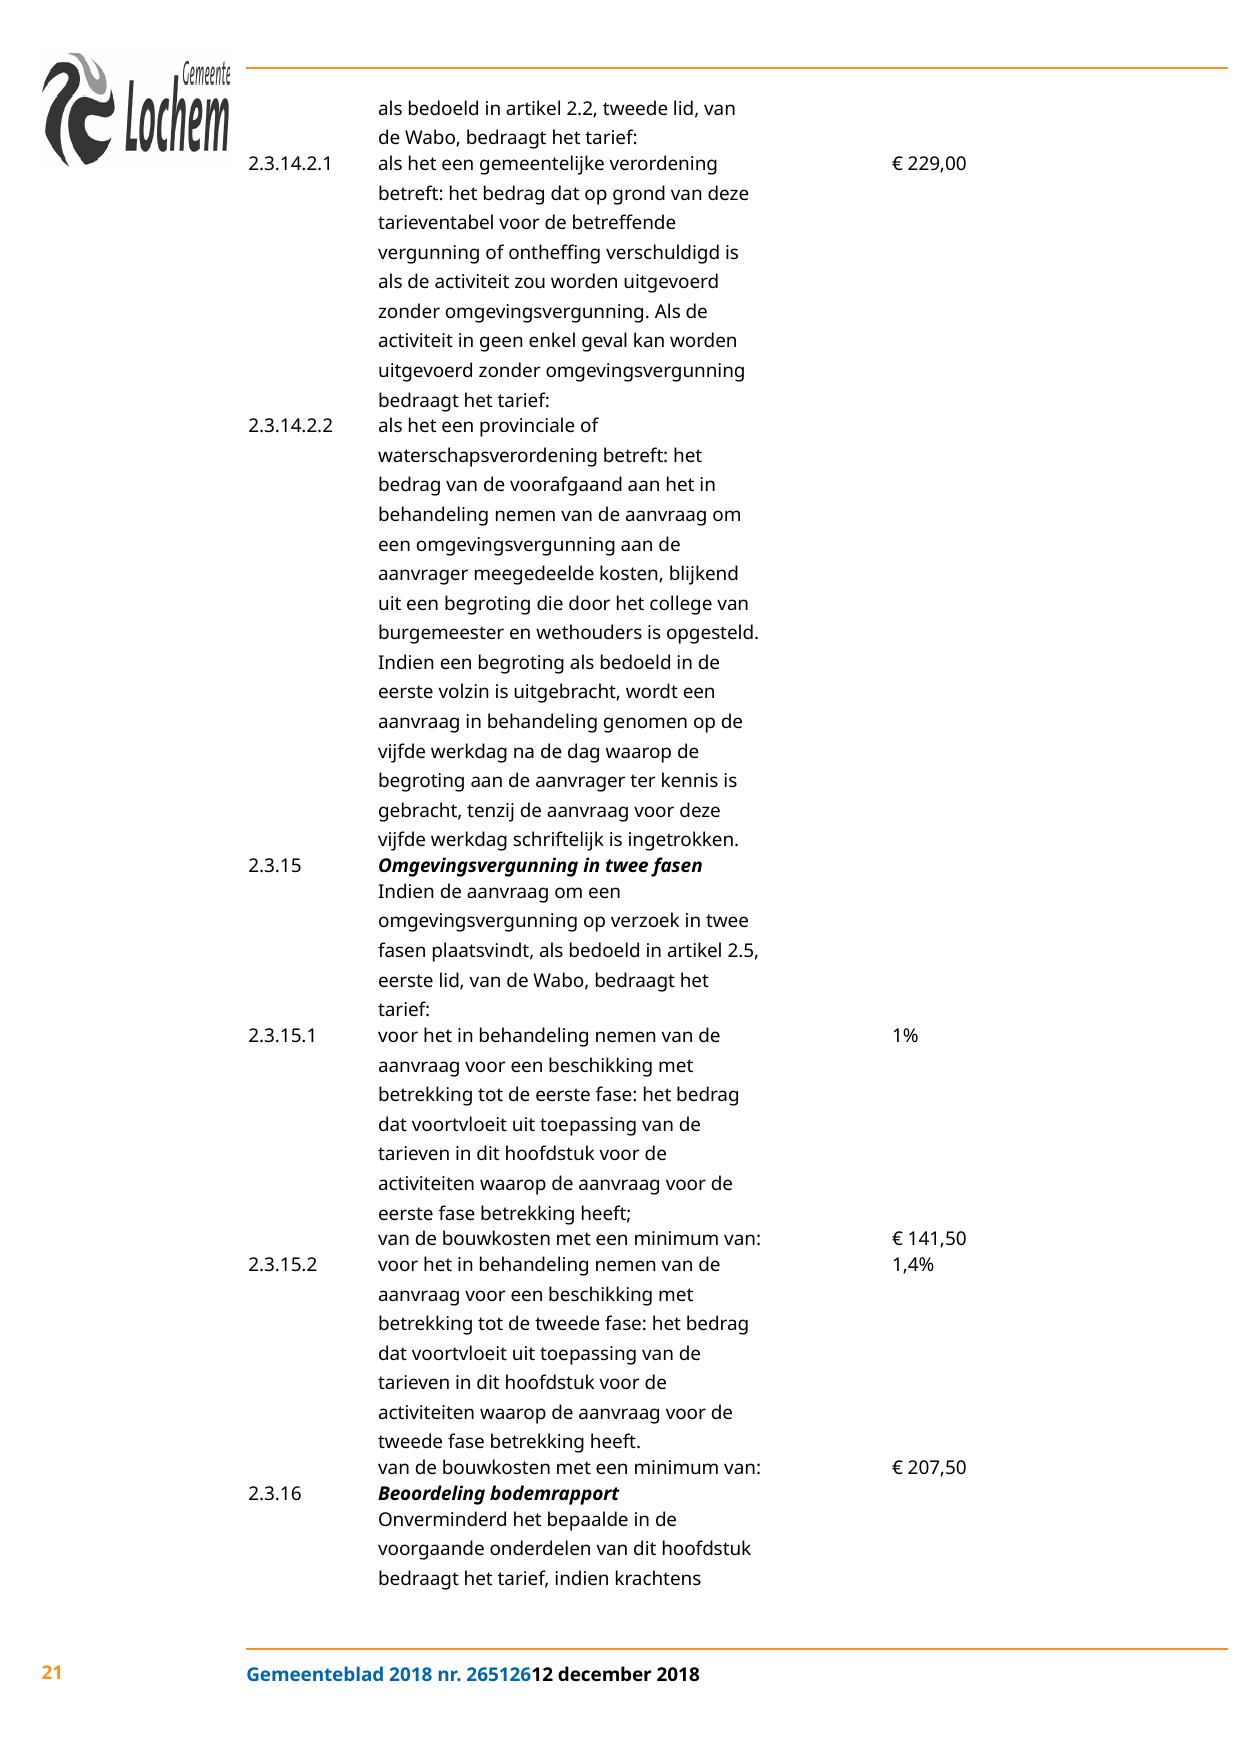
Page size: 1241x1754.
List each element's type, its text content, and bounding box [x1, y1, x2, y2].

table_cell 2.3.15 [248, 853, 378, 878]
table_cell [762, 1506, 892, 1591]
table_cell van de bouwkosten met een minimum van: [378, 1454, 762, 1480]
table_cell [762, 1251, 892, 1454]
table_cell 1,4% [892, 1251, 1152, 1454]
table_cell [248, 1454, 378, 1480]
table_cell [762, 878, 892, 1022]
table_cell [248, 95, 378, 150]
table_cell 2.3.15.1 [248, 1022, 378, 1225]
table_cell [892, 1506, 1152, 1591]
picture [41, 47, 231, 172]
table_cell als het een gemeentelijke verordening betreft: het bedrag dat op grond van deze tarieventabel voor de betreffende vergunning of ontheffing verschuldigd is als de activiteit zou worden uitgevoerd zonder omgevingsvergunning. Als de activiteit in geen enkel geval kan worden uitgevoerd zonder omgevingsvergunning bedraagt het tarief: [378, 150, 762, 412]
table_cell € 141,50 [892, 1225, 1152, 1251]
table_cell Onverminderd het bepaalde in de voorgaande onderdelen van dit hoofdstuk bedraagt het tarief, indien krachtens [378, 1506, 762, 1591]
table_cell [248, 878, 378, 1022]
table_cell Beoordeling bodemrapport [378, 1480, 762, 1506]
table_cell [762, 150, 892, 412]
table_cell Indien de aanvraag om een omgevingsvergunning op verzoek in twee fasen plaatsvindt, als bedoeld in artikel 2.5, eerste lid, van de Wabo, bedraagt het tarief: [378, 878, 762, 1022]
table_cell 2.3.16 [248, 1480, 378, 1506]
table_cell 2.3.14.2.2 [248, 413, 378, 852]
table_cell [892, 95, 1152, 150]
table_cell 2.3.14.2.1 [248, 150, 378, 412]
table_cell voor het in behandeling nemen van de aanvraag voor een beschikking met betrekking tot de eerste fase: het bedrag dat voortvloeit uit toepassing van de tarieven in dit hoofdstuk voor de activiteiten waarop de aanvraag voor de eerste fase betrekking heeft; [378, 1022, 762, 1225]
table_cell voor het in behandeling nemen van de aanvraag voor een beschikking met betrekking tot de tweede fase: het bedrag dat voortvloeit uit toepassing van de tarieven in dit hoofdstuk voor de activiteiten waarop de aanvraag voor de tweede fase betrekking heeft. [378, 1251, 762, 1454]
table_cell van de bouwkosten met een minimum van: [378, 1225, 762, 1251]
table_cell [762, 1480, 892, 1506]
table_cell € 207,50 [892, 1454, 1152, 1480]
table_cell [892, 878, 1152, 1022]
table_cell als bedoeld in artikel 2.2, tweede lid, van de Wabo, bedraagt het tarief: [378, 95, 762, 150]
table_cell [762, 853, 892, 878]
table_cell [892, 1480, 1152, 1506]
table_cell € 229,00 [892, 150, 1152, 412]
table_cell 2.3.15.2 [248, 1251, 378, 1454]
table_cell [892, 853, 1152, 878]
table_cell [762, 1454, 892, 1480]
table_cell 1% [892, 1022, 1152, 1225]
table_cell [892, 413, 1152, 852]
table_cell [762, 95, 892, 150]
table_cell als het een provinciale of waterschapsverordening betreft: het bedrag van de voorafgaand aan het in behandeling nemen van de aanvraag om een omgevingsvergunning aan de aanvrager meegedeelde kosten, blijkend uit een begroting die door het college van burgemeester en wethouders is opgesteld. Indien een begroting als bedoeld in de eerste volzin is uitgebracht, wordt een aanvraag in behandeling genomen op de vijfde werkdag na de dag waarop de begroting aan de aanvrager ter kennis is gebracht, tenzij de aanvraag voor deze vijfde werkdag schriftelijk is ingetrokken. [378, 413, 762, 852]
table_cell [762, 1022, 892, 1225]
table_cell [248, 1506, 378, 1591]
table_cell Omgevingsvergunning in twee fasen [378, 853, 762, 878]
table_cell [762, 1225, 892, 1251]
table_cell [248, 1225, 378, 1251]
table_cell [762, 413, 892, 852]
